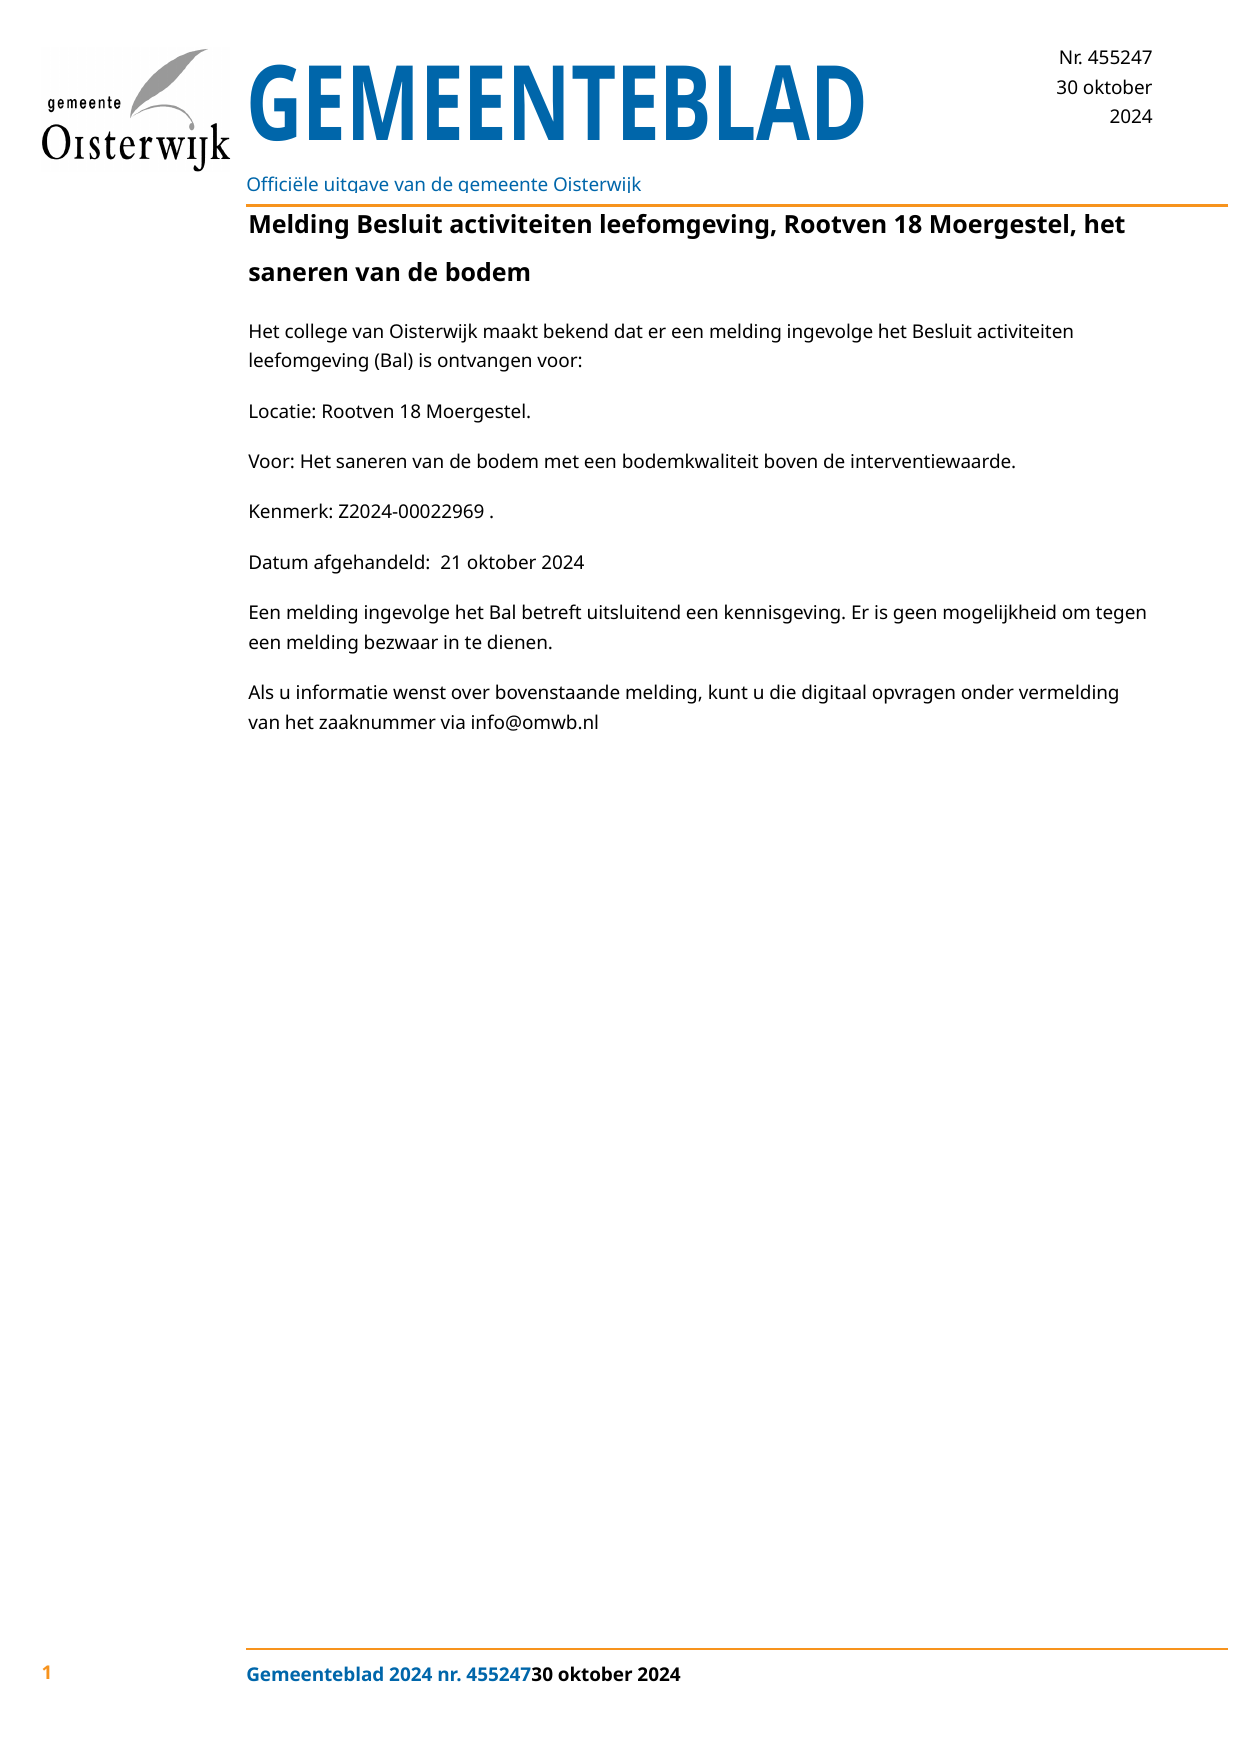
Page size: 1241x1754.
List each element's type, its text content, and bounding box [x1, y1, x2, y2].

text Als u informatie wenst over bovenstaande melding, kunt u die digitaal opvragen onder vermelding van het zaaknummer via info@omwb.nl [248, 679, 1152, 735]
text Een melding ingevolge het Bal betreft uitsluitend een kennisgeving. Er is geen mogelijkheid om tegen een melding bezwaar in te dienen. [248, 599, 1152, 655]
text Melding Besluit activiteiten leefomgeving, Rootven 18 Moergestel, het saneren van de bodem [248, 207, 1152, 288]
text Voor: Het saneren van de bodem met een bodemkwaliteit boven de interventiewaarde. [248, 448, 1152, 474]
text Locatie: Rootven 18 Moergestel. [248, 398, 1152, 424]
text Datum afgehandeld: 21 oktober 2024 [248, 549, 1152, 575]
text Kenmerk: Z2024-00022969 . [248, 499, 1152, 524]
picture [41, 47, 231, 172]
text Het college van Oisterwijk maakt bekend dat er een melding ingevolge het Besluit activiteiten leefomgeving (Bal) is ontvangen voor: [248, 318, 1152, 373]
